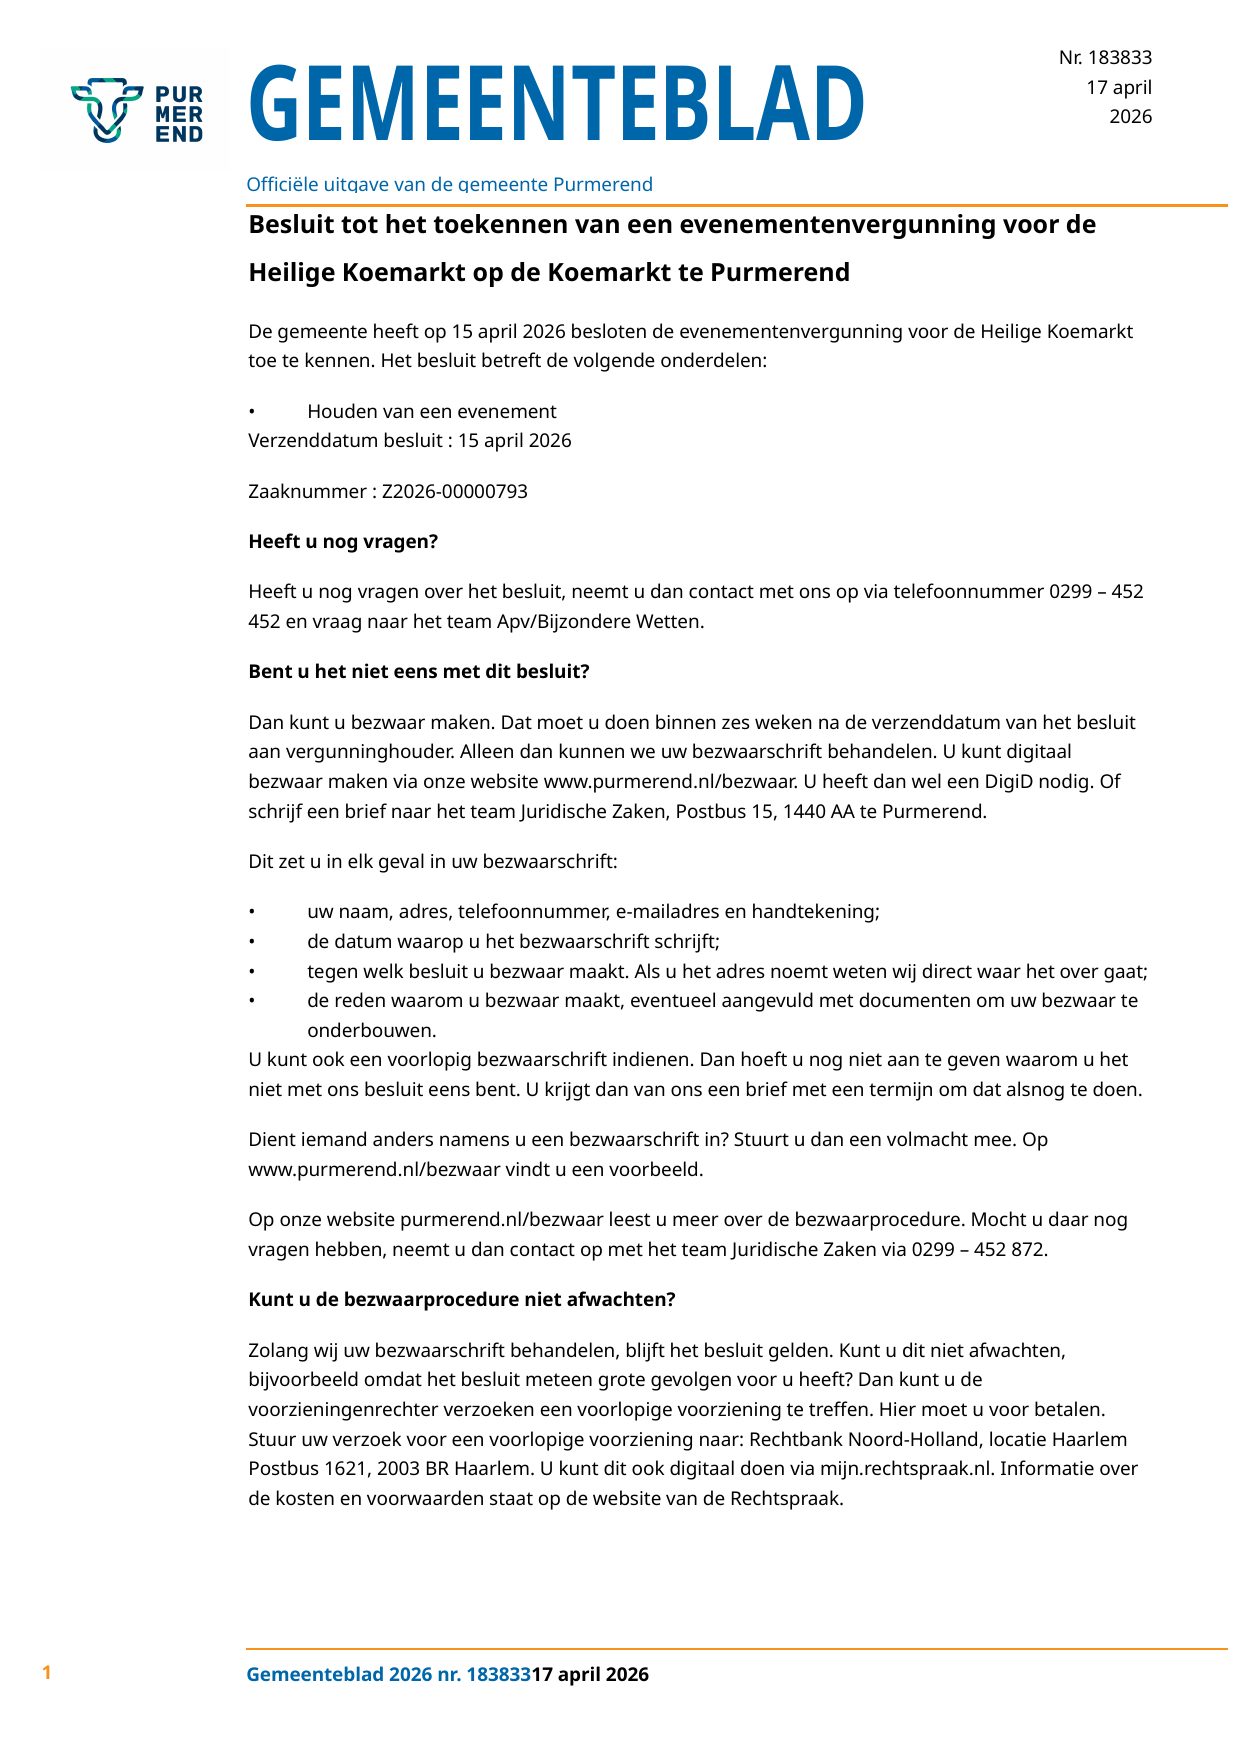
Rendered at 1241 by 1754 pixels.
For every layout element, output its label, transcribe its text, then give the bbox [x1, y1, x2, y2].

list Houden van een evenement [248, 398, 1152, 424]
text Op onze website purmerend.nl/bezwaar leest u meer over de bezwaarprocedure. Mocht u daar nog vragen hebben, neemt u dan contact op met het team Juridische Zaken via 0299 – 452 872. [248, 1207, 1152, 1262]
text Zaaknummer : Z2026-00000793 [248, 478, 1152, 504]
list tegen welk besluit u bezwaar maakt. Als u het adres noemt weten wij direct waar het over gaat; [248, 958, 1152, 984]
text Heeft u nog vragen over het besluit, neemt u dan contact met ons op via telefoonnummer 0299 – 452 452 en vraag naar het team Apv/Bijzondere Wetten. [248, 579, 1152, 634]
picture [41, 47, 231, 172]
text Bent u het niet eens met dit besluit? [248, 659, 1152, 684]
text De gemeente heeft op 15 april 2026 besloten de evenementenvergunning voor de Heilige Koemarkt toe te kennen. Het besluit betreft de volgende onderdelen: [248, 318, 1152, 373]
text Dit zet u in elk geval in uw bezwaarschrift: [248, 848, 1152, 874]
text Heeft u nog vragen? [248, 528, 1152, 554]
text Kunt u de bezwaarprocedure niet afwachten? [248, 1287, 1152, 1312]
text U kunt ook een voorlopig bezwaarschrift indienen. Dan hoeft u nog niet aan te geven waarom u het niet met ons besluit eens bent. U krijgt dan van ons een brief met een termijn om dat alsnog te doen. [248, 1047, 1152, 1102]
text Dan kunt u bezwaar maken. Dat moet u doen binnen zes weken na de verzenddatum van het besluit aan vergunninghouder. Alleen dan kunnen we uw bezwaarschrift behandelen. U kunt digitaal bezwaar maken via onze website www.purmerend.nl/bezwaar. U heeft dan wel een DigiD nodig. Of schrijf een brief naar het team Juridische Zaken, Postbus 15, 1440 AA te Purmerend. [248, 709, 1152, 824]
list de reden waarom u bezwaar maakt, eventueel aangevuld met documenten om uw bezwaar te onderbouwen. [248, 987, 1152, 1043]
list uw naam, adres, telefoonnummer, e-mailadres en handtekening; [248, 899, 1152, 924]
text Dient iemand anders namens u een bezwaarschrift in? Stuurt u dan een volmacht mee. Op www.purmerend.nl/bezwaar vindt u een voorbeeld. [248, 1127, 1152, 1182]
text Zolang wij uw bezwaarschrift behandelen, blijft het besluit gelden. Kunt u dit niet afwachten, bijvoorbeeld omdat het besluit meteen grote gevolgen voor u heeft? Dan kunt u de voorzieningenrechter verzoeken een voorlopige voorziening te treffen. Hier moet u voor betalen. Stuur uw verzoek voor een voorlopige voorziening naar: Rechtbank Noord-Holland, locatie Haarlem Postbus 1621, 2003 BR Haarlem. U kunt dit ook digitaal doen via mijn.rechtspraak.nl. Informatie over de kosten en voorwaarden staat op de website van de Rechtspraak. [248, 1337, 1152, 1511]
list de datum waarop u het bezwaarschrift schrijft; [248, 928, 1152, 954]
text Besluit tot het toekennen van een evenementenvergunning voor de Heilige Koemarkt op de Koemarkt te Purmerend [248, 207, 1152, 288]
text Verzenddatum besluit : 15 april 2026 [248, 427, 1152, 453]
